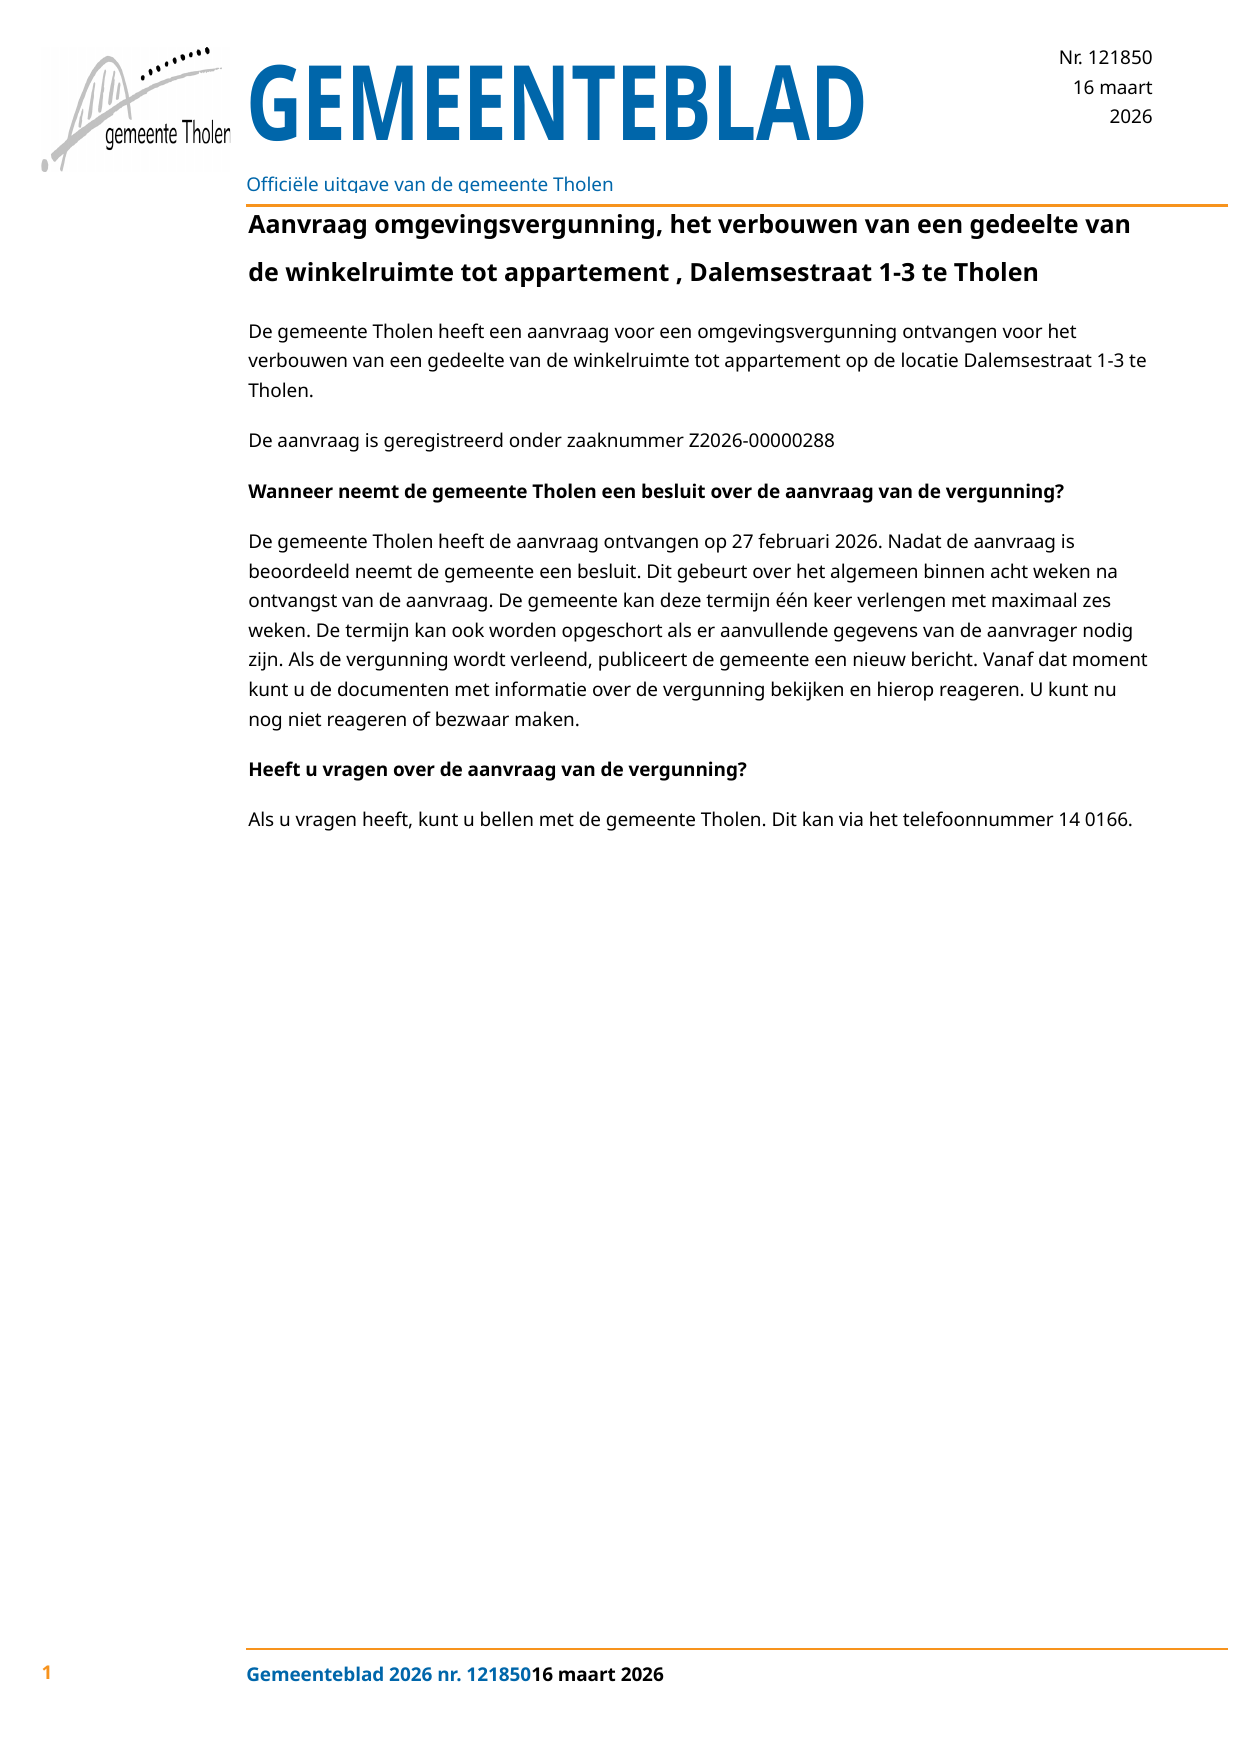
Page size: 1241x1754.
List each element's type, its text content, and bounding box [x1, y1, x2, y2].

text Heeft u vragen over de aanvraag van de vergunning? [248, 756, 1152, 782]
text Aanvraag omgevingsvergunning, het verbouwen van een gedeelte van de winkelruimte tot appartement , Dalemsestraat 1-3 te Tholen [248, 207, 1152, 288]
text Als u vragen heeft, kunt u bellen met de gemeente Tholen. Dit kan via het telefoonnummer 14 0166. [248, 807, 1152, 832]
text Wanneer neemt de gemeente Tholen een besluit over de aanvraag van de vergunning? [248, 478, 1152, 504]
text De aanvraag is geregistreerd onder zaaknummer Z2026-00000288 [248, 427, 1152, 453]
text De gemeente Tholen heeft de aanvraag ontvangen op 27 februari 2026. Nadat de aanvraag is beoordeeld neemt de gemeente een besluit. Dit gebeurt over het algemeen binnen acht weken na ontvangst van de aanvraag. De gemeente kan deze termijn één keer verlengen met maximaal zes weken. De termijn kan ook worden opgeschort als er aanvullende gegevens van de aanvrager nodig zijn. Als de vergunning wordt verleend, publiceert de gemeente een nieuw bericht. Vanaf dat moment kunt u de documenten met informatie over de vergunning bekijken en hierop reageren. U kunt nu nog niet reageren of bezwaar maken. [248, 528, 1152, 732]
picture [41, 47, 231, 172]
text De gemeente Tholen heeft een aanvraag voor een omgevingsvergunning ontvangen voor het verbouwen van een gedeelte van de winkelruimte tot appartement op de locatie Dalemsestraat 1-3 te Tholen. [248, 318, 1152, 403]
